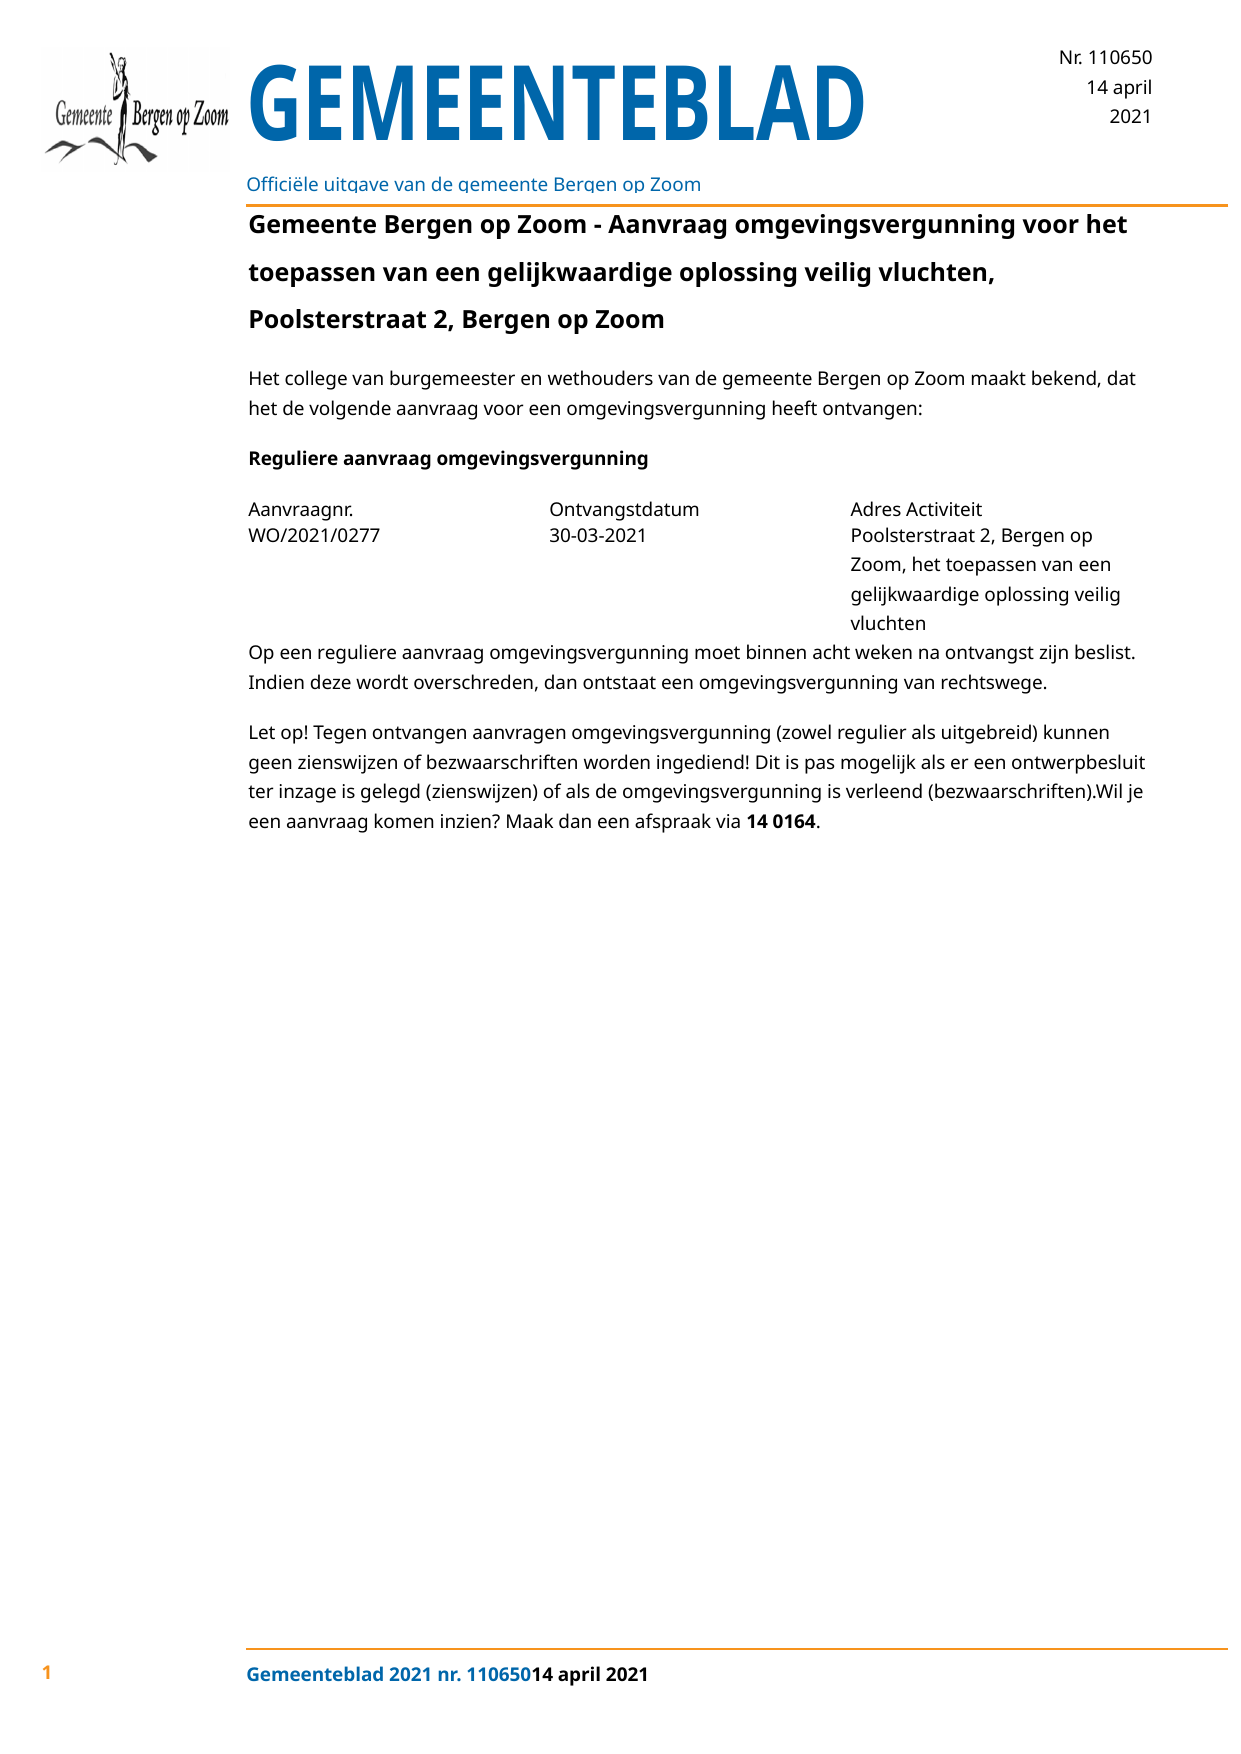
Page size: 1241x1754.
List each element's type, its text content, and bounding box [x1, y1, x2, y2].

text Op een reguliere aanvraag omgevingsvergunning moet binnen acht weken na ontvangst zijn beslist. Indien deze wordt overschreden, dan ontstaat een omgevingsvergunning van rechtswege. [248, 639, 1152, 695]
text Het college van burgemeester en wethouders van de gemeente Bergen op Zoom maakt bekend, dat het de volgende aanvraag voor een omgevingsvergunning heeft ontvangen: [248, 366, 1152, 421]
table_header Adres Activiteit [850, 496, 1152, 522]
text Let op! Tegen ontvangen aanvragen omgevingsvergunning (zowel regulier als uitgebreid) kunnen geen zienswijzen of bezwaarschriften worden ingediend! Dit is pas mogelijk als er een ontwerpbesluit ter inzage is gelegd (zienswijzen) of als de omgevingsvergunning is verleend (bezwaarschriften).Wil je een aanvraag komen inzien? Maak dan een afspraak via 14 0164. [248, 719, 1152, 834]
table_cell Poolsterstraat 2, Bergen op Zoom, het toepassen van een gelijkwaardige oplossing veilig vluchten [850, 522, 1152, 636]
table_header Ontvangstdatum [549, 496, 850, 522]
picture [41, 47, 231, 172]
text Gemeente Bergen op Zoom - Aanvraag omgevingsvergunning voor het toepassen van een gelijkwaardige oplossing veilig vluchten, Poolsterstraat 2, Bergen op Zoom [248, 207, 1152, 336]
table_cell 30-03-2021 [549, 522, 850, 636]
table_header Aanvraagnr. [248, 496, 549, 522]
text Reguliere aanvraag omgevingsvergunning [248, 446, 1152, 471]
table_cell WO/2021/0277 [248, 522, 549, 636]
